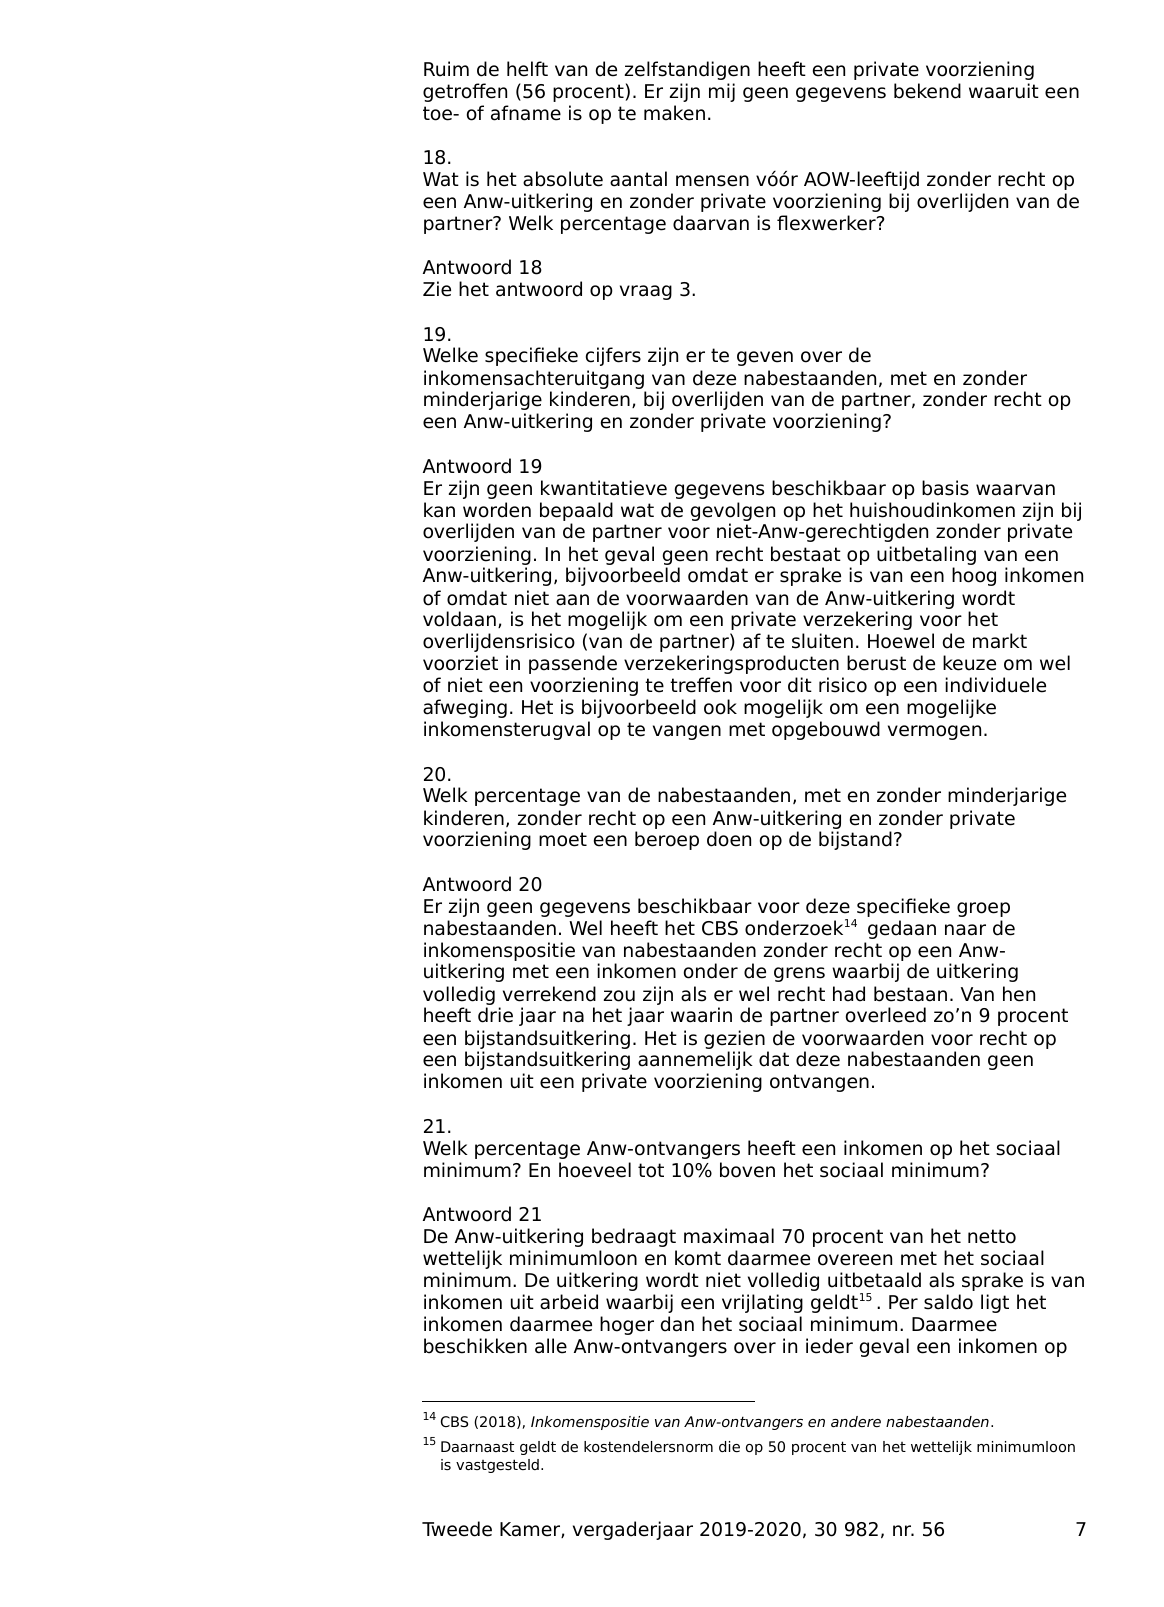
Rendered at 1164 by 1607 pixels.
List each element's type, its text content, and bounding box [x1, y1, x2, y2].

text Ruim de helft van de zelfstandigen heeft een private voorziening getroffen (56 procent). Er zijn mij geen gegevens bekend waaruit een toe- of afname is op te maken. [422, 59, 1087, 125]
text 19. [422, 323, 1087, 345]
text Welk percentage Anw-ontvangers heeft een inkomen op het sociaal minimum? En hoeveel tot 10% boven het sociaal minimum? [422, 1137, 1087, 1181]
text Wat is het absolute aantal mensen vóór AOW-leeftijd zonder recht op een Anw-uitkering en zonder private voorziening bij overlijden van de partner? Welk percentage daarvan is flexwerker? [422, 169, 1087, 235]
text Zie het antwoord op vraag 3. [422, 279, 1087, 301]
text Antwoord 20 [422, 873, 1087, 896]
text Welke specifieke cijfers zijn er te geven over de inkomensachteruitgang van deze nabestaanden, met en zonder minderjarige kinderen, bij overlijden van de partner, zonder recht op een Anw-uitkering en zonder private voorziening? [422, 345, 1087, 433]
text Antwoord 18 [422, 257, 1087, 279]
text Er zijn geen kwantitatieve gegevens beschikbaar op basis waarvan kan worden bepaald wat de gevolgen op het huishoudinkomen zijn bij overlijden van de partner voor niet-Anw-gerechtigden zonder private voorziening. In het geval geen recht bestaat op uitbetaling van een Anw-uitkering, bijvoorbeeld omdat er sprake is van een hoog inkomen of omdat niet aan de voorwaarden van de Anw-uitkering wordt voldaan, is het mogelijk om een private verzekering voor het overlijdensrisico (van de partner) af te sluiten. Hoewel de markt voorziet in passende verzekeringsproducten berust de keuze om wel of niet een voorziening te treffen voor dit risico op een individuele afweging. Het is bijvoorbeeld ook mogelijk om een mogelijke inkomensterugval op te vangen met opgebouwd vermogen. [422, 477, 1087, 741]
text Daarnaast geldt de kostendelersnorm die op 50 procent van het wettelijk minimumloon is vastgesteld. [422, 1435, 1087, 1474]
text Er zijn geen gegevens beschikbaar voor deze specifieke groep nabestaanden. Wel heeft het CBS onderzoek gedaan naar de inkomenspositie van nabestaanden zonder recht op een Anw-uitkering met een inkomen onder de grens waarbij de uitkering volledig verrekend zou zijn als er wel recht had bestaan. Van hen heeft drie jaar na het jaar waarin de partner overleed zo’n 9 procent een bijstandsuitkering. Het is gezien de voorwaarden voor recht op een bijstandsuitkering aannemelijk dat deze nabestaanden geen inkomen uit een private voorziening ontvangen. [422, 896, 1087, 1093]
text 21. [422, 1116, 1087, 1137]
text CBS (2018), Inkomenspositie van Anw-ontvangers en andere nabestaanden. [422, 1410, 1087, 1432]
text 18. [422, 147, 1087, 169]
text 20. [422, 763, 1087, 785]
text De Anw-uitkering bedraagt maximaal 70 procent van het netto wettelijk minimumloon en komt daarmee overeen met het sociaal minimum. De uitkering wordt niet volledig uitbetaald als sprake is van inkomen uit arbeid waarbij een vrijlating geldt. Per saldo ligt het inkomen daarmee hoger dan het sociaal minimum. Daarmee beschikken alle Anw-ontvangers over in ieder geval een inkomen op [422, 1226, 1087, 1357]
text Welk percentage van de nabestaanden, met en zonder minderjarige kinderen, zonder recht op een Anw-uitkering en zonder private voorziening moet een beroep doen op de bijstand? [422, 785, 1087, 851]
text Antwoord 19 [422, 456, 1087, 477]
text Antwoord 21 [422, 1204, 1087, 1226]
